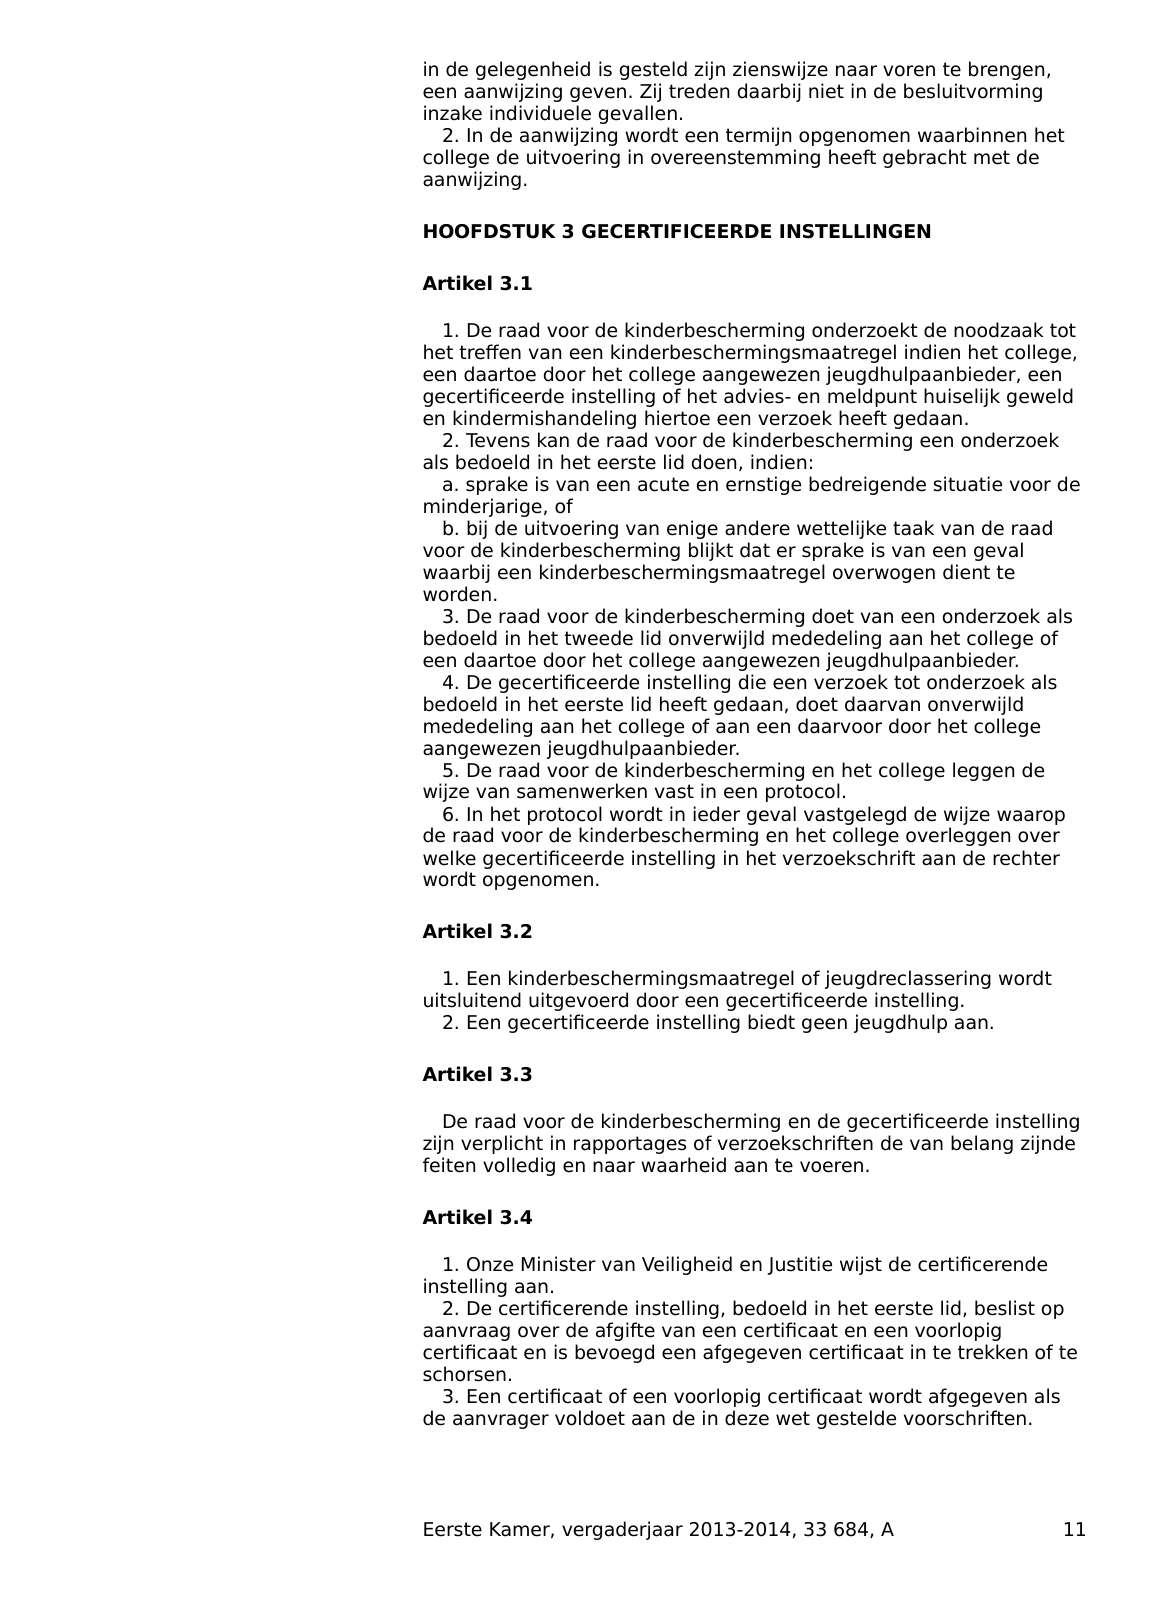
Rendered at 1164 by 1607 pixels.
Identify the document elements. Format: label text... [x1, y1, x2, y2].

subtitle Artikel 3.3 [422, 1064, 1087, 1086]
text 4. De gecertificeerde instelling die een verzoek tot onderzoek als bedoeld in het eerste lid heeft gedaan, doet daarvan onverwijld mededeling aan het college of aan een daarvoor door het college aangewezen jeugdhulpaanbieder. [422, 672, 1087, 759]
subtitle Artikel 3.2 [422, 921, 1087, 943]
text b. bij de uitvoering van enige andere wettelijke taak van de raad voor de kinderbescherming blijkt dat er sprake is van een geval waarbij een kinderbeschermingsmaatregel overwogen dient te worden. [422, 518, 1087, 606]
text 2. Tevens kan de raad voor de kinderbescherming een onderzoek als bedoeld in het eerste lid doen, indien: [422, 430, 1087, 474]
text 2. Een gecertificeerde instelling biedt geen jeugdhulp aan. [422, 1012, 1087, 1034]
subtitle HOOFDSTUK 3 GECERTIFICEERDE INSTELLINGEN [422, 221, 1087, 243]
text 1. Een kinderbeschermingsmaatregel of jeugdreclassering wordt uitsluitend uitgevoerd door een gecertificeerde instelling. [422, 968, 1087, 1012]
text in de gelegenheid is gesteld zijn zienswijze naar voren te brengen, een aanwijzing geven. Zij treden daarbij niet in de besluitvorming inzake individuele gevallen. [422, 59, 1087, 125]
text 5. De raad voor de kinderbescherming en het college leggen de wijze van samenwerken vast in een protocol. [422, 759, 1087, 803]
text 6. In het protocol wordt in ieder geval vastgelegd de wijze waarop de raad voor de kinderbescherming en het college overleggen over welke gecertificeerde instelling in het verzoekschrift aan de rechter wordt opgenomen. [422, 803, 1087, 891]
text 1. Onze Minister van Veiligheid en Justitie wijst de certificerende instelling aan. [422, 1254, 1087, 1298]
text 3. Een certificaat of een voorlopig certificaat wordt afgegeven als de aanvrager voldoet aan de in deze wet gestelde voorschriften. [422, 1386, 1087, 1430]
text 2. De certificerende instelling, bedoeld in het eerste lid, beslist op aanvraag over de afgifte van een certificaat en een voorlopig certificaat en is bevoegd een afgegeven certificaat in te trekken of te schorsen. [422, 1298, 1087, 1386]
text De raad voor de kinderbescherming en de gecertificeerde instelling zijn verplicht in rapportages of verzoekschriften de van belang zijnde feiten volledig en naar waarheid aan te voeren. [422, 1111, 1087, 1177]
text 2. In de aanwijzing wordt een termijn opgenomen waarbinnen het college de uitvoering in overeenstemming heeft gebracht met de aanwijzing. [422, 125, 1087, 191]
text 3. De raad voor de kinderbescherming doet van een onderzoek als bedoeld in het tweede lid onverwijld mededeling aan het college of een daartoe door het college aangewezen jeugdhulpaanbieder. [422, 606, 1087, 672]
text a. sprake is van een acute en ernstige bedreigende situatie voor de minderjarige, of [422, 474, 1087, 518]
subtitle Artikel 3.4 [422, 1207, 1087, 1229]
subtitle Artikel 3.1 [422, 273, 1087, 295]
text 1. De raad voor de kinderbescherming onderzoekt de noodzaak tot het treffen van een kinderbeschermingsmaatregel indien het college, een daartoe door het college aangewezen jeugdhulpaanbieder, een gecertificeerde instelling of het advies- en meldpunt huiselijk geweld en kindermishandeling hiertoe een verzoek heeft gedaan. [422, 320, 1087, 430]
